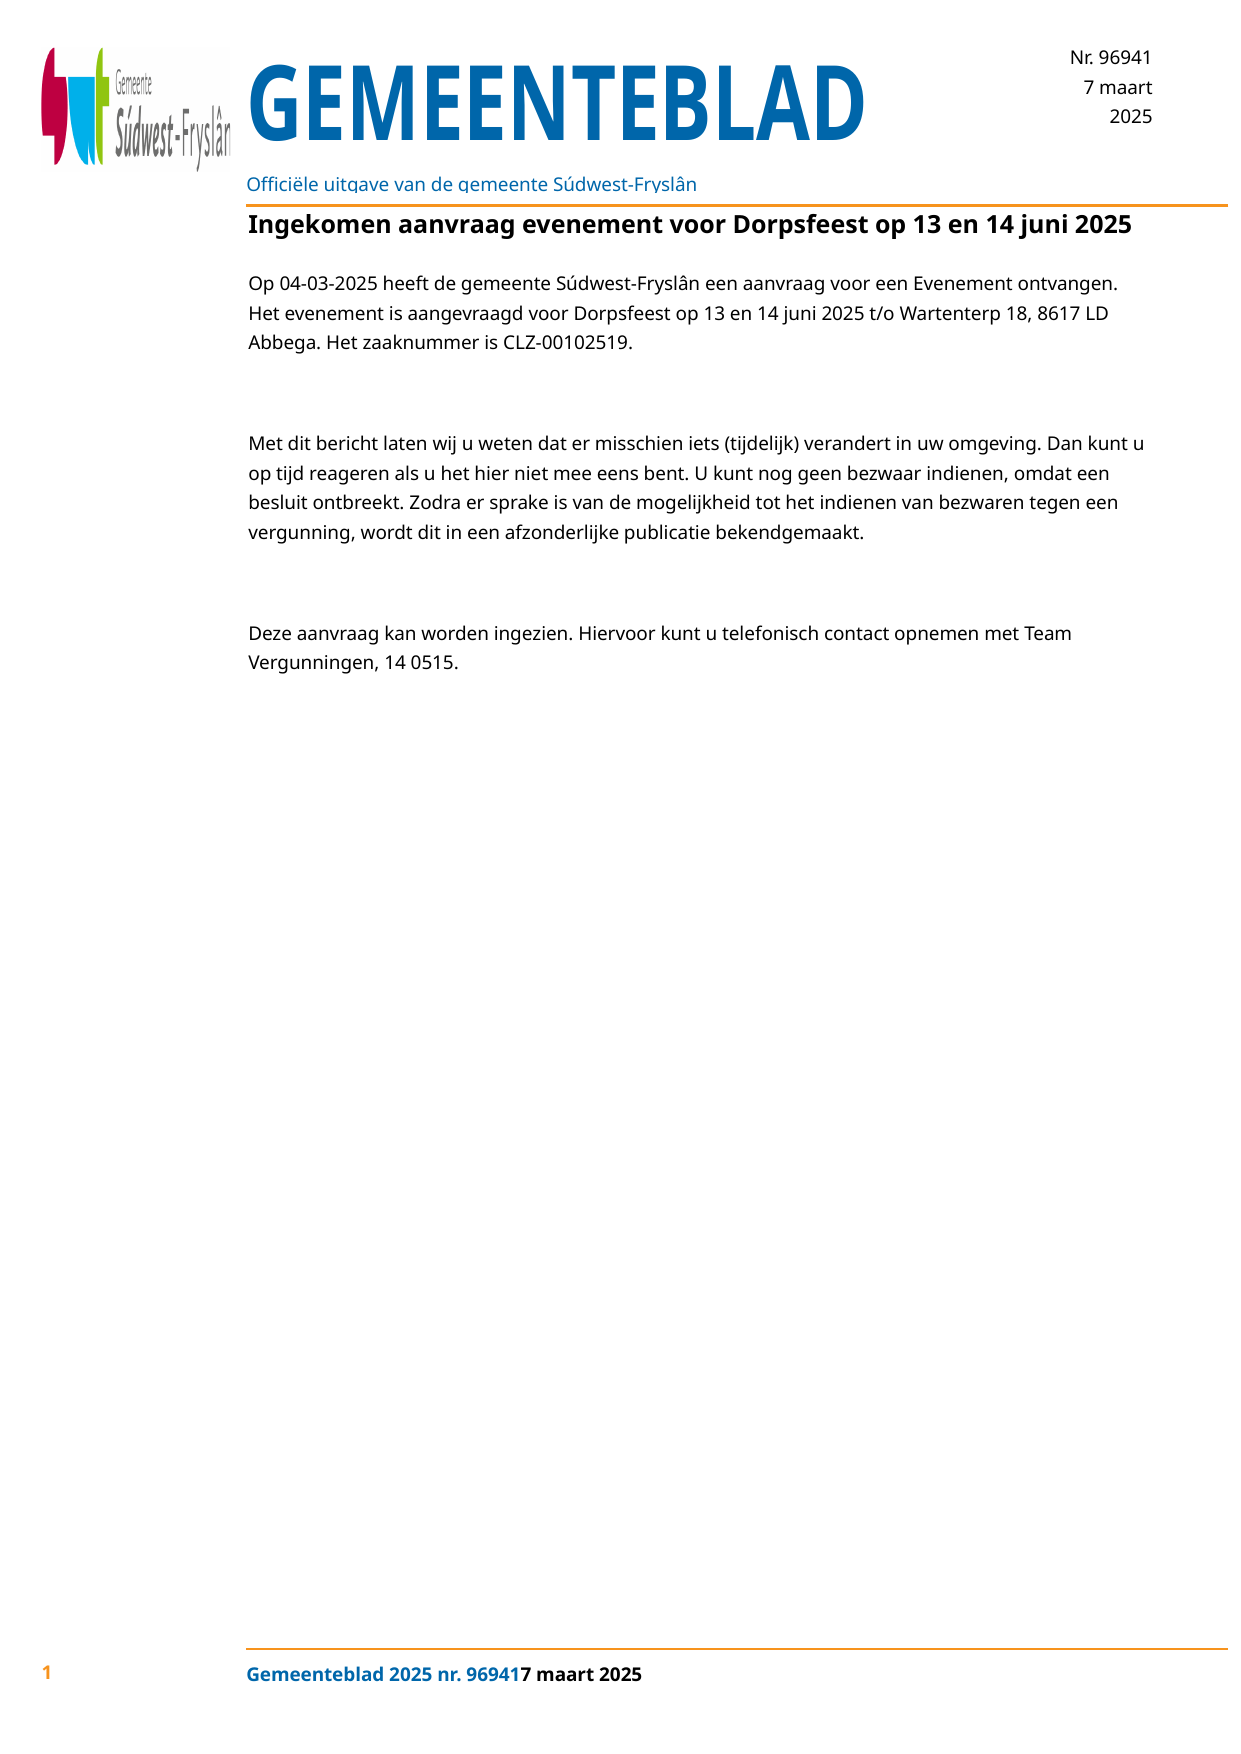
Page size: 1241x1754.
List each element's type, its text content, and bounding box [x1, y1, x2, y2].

text Met dit bericht laten wij u weten dat er misschien iets (tijdelijk) verandert in uw omgeving. Dan kunt u op tijd reageren als u het hier niet mee eens bent. U kunt nog geen bezwaar indienen, omdat een besluit ontbreekt. Zodra er sprake is van de mogelijkheid tot het indienen van bezwaren tegen een vergunning, wordt dit in een afzonderlijke publicatie bekendgemaakt. [248, 430, 1152, 545]
text Deze aanvraag kan worden ingezien. Hiervoor kunt u telefonisch contact opnemen met Team Vergunningen, 14 0515. [248, 620, 1152, 675]
picture [41, 47, 231, 172]
text Ingekomen aanvraag evenement voor Dorpsfeest op 13 en 14 juni 2025 [248, 207, 1152, 241]
text Op 04-03-2025 heeft de gemeente Súdwest-Fryslân een aanvraag voor een Evenement ontvangen. Het evenement is aangevraagd voor Dorpsfeest op 13 en 14 juni 2025 t/o Wartenterp 18, 8617 LD Abbega. Het zaaknummer is CLZ-00102519. [248, 270, 1152, 355]
